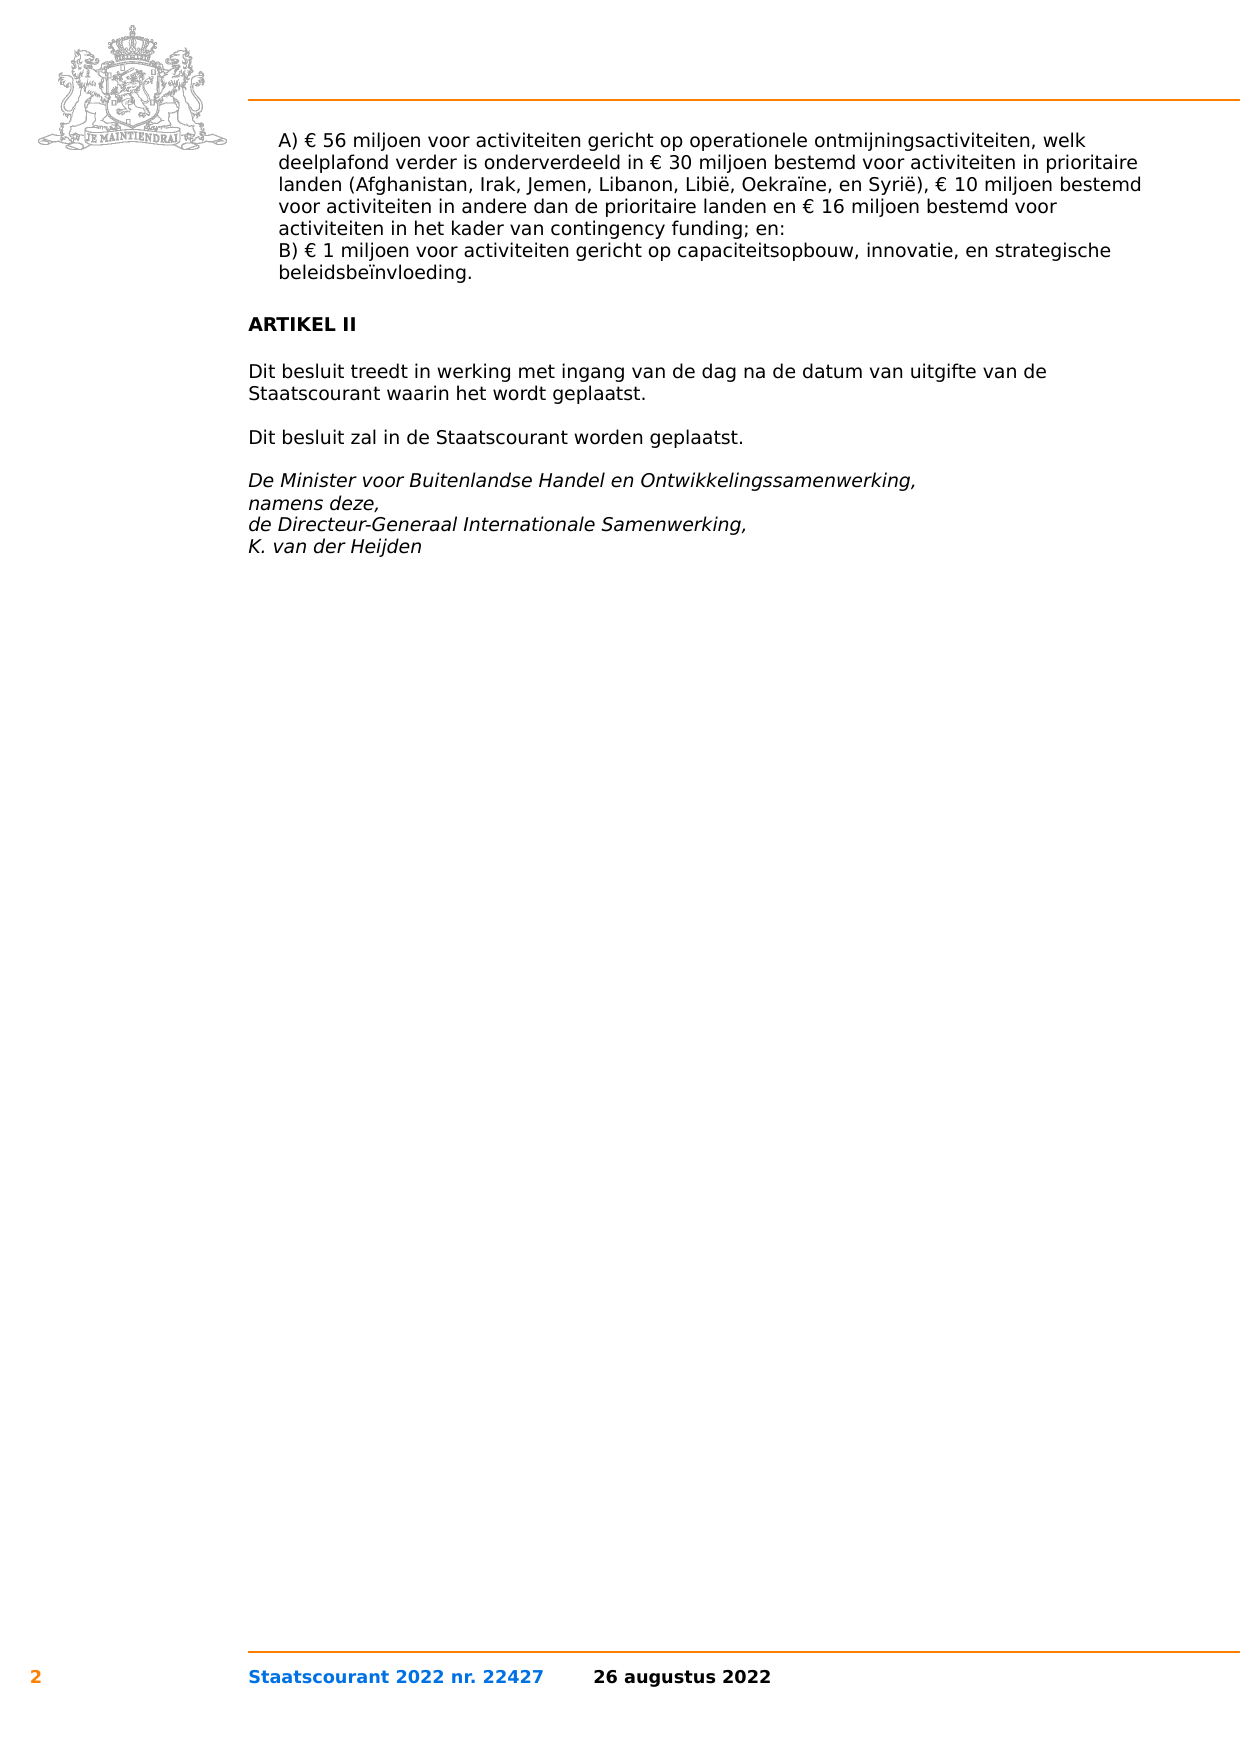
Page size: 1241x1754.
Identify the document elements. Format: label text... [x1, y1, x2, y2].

subtitle ARTIKEL II [248, 314, 1163, 336]
text A) € 56 miljoen voor activiteiten gericht op operationele ontmijningsactiviteiten, welk deelplafond verder is onderverdeeld in € 30 miljoen bestemd voor activiteiten in prioritaire landen (Afghanistan, Irak, Jemen, Libanon, Libië, Oekraïne, en Syrië), € 10 miljoen bestemd voor activiteiten in andere dan de prioritaire landen en € 16 miljoen bestemd voor activiteiten in het kader van contingency funding; en: [278, 130, 1163, 240]
text B) € 1 miljoen voor activiteiten gericht op capaciteitsopbouw, innovatie, en strategische beleidsbeïnvloeding. [278, 240, 1163, 284]
text Dit besluit zal in de Staatscourant worden geplaatst. [248, 427, 1163, 448]
text Dit besluit treedt in werking met ingang van de dag na de datum van uitgifte van de Staatscourant waarin het wordt geplaatst. [248, 361, 1163, 405]
picture [38, 25, 227, 150]
text De Minister voor Buitenlandse Handel en Ontwikkelingssamenwerking, namens deze, de Directeur-Generaal Internationale Samenwerking, K. van der Heijden [248, 470, 1163, 558]
